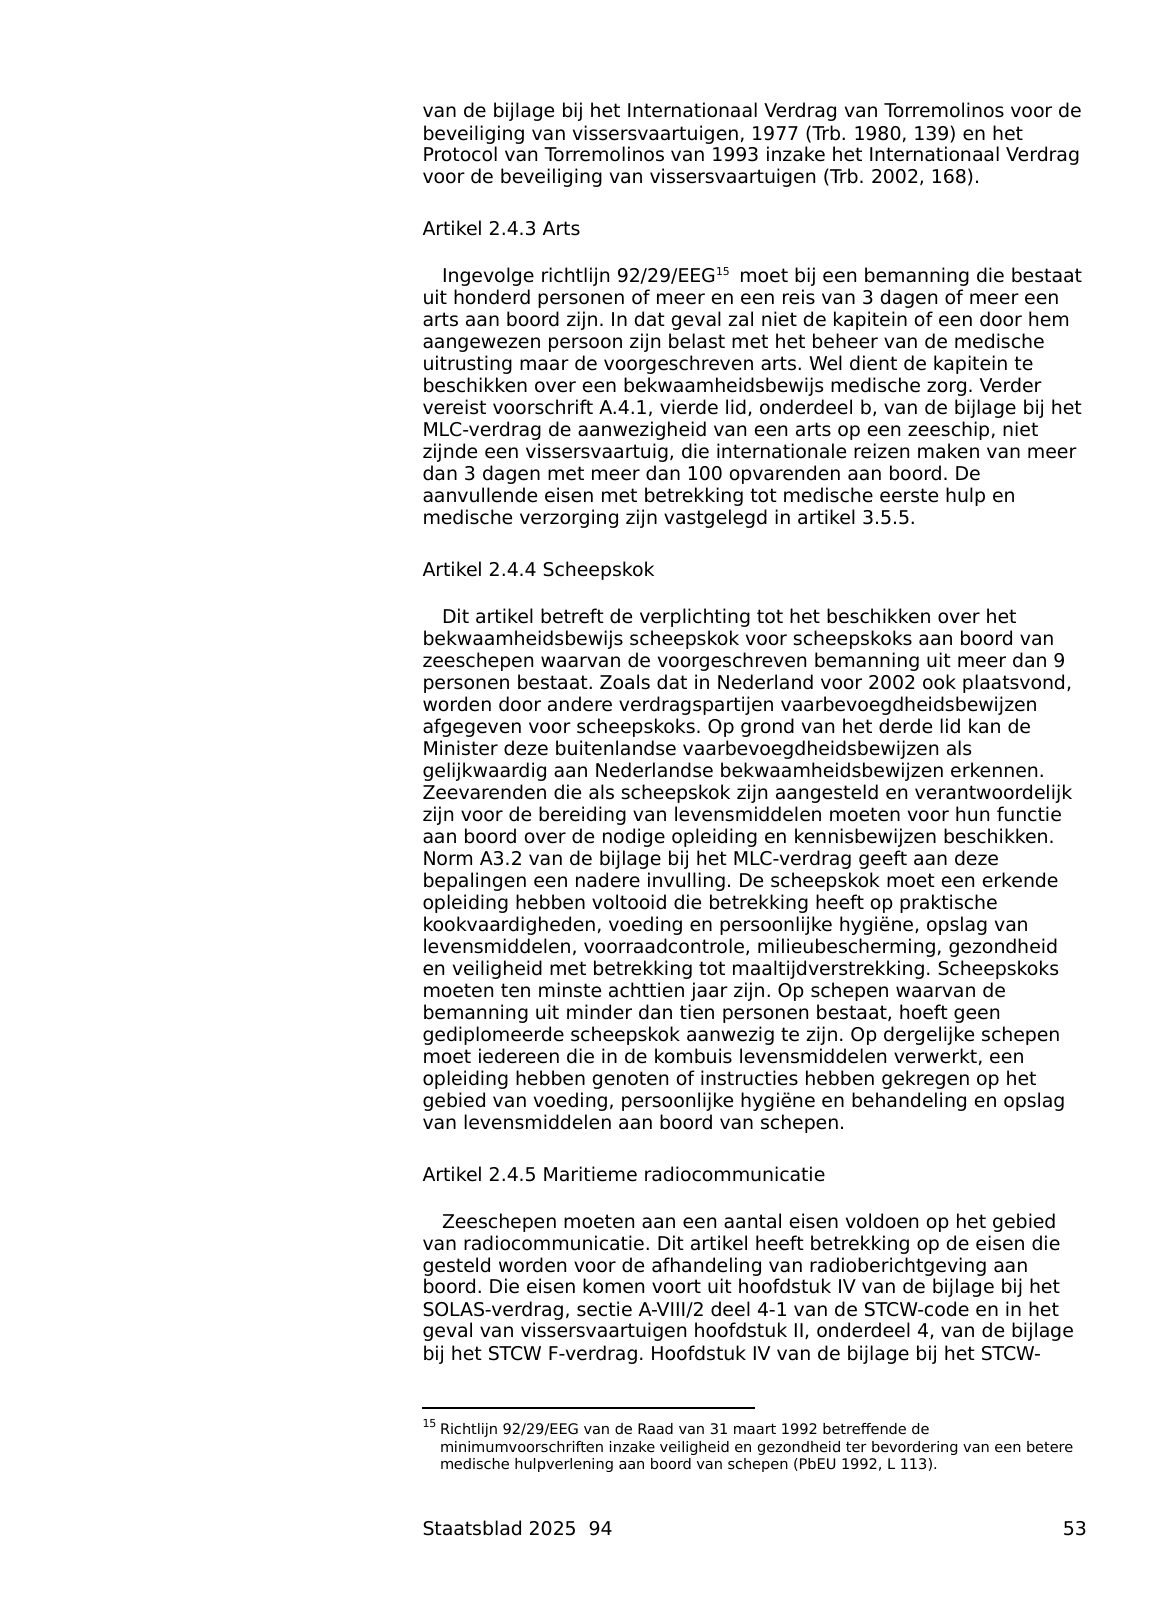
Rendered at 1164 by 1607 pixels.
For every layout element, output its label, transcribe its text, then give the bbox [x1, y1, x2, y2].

text Zeeschepen moeten aan een aantal eisen voldoen op het gebied van radiocommunicatie. Dit artikel heeft betrekking op de eisen die gesteld worden voor de afhandeling van radioberichtgeving aan boord. Die eisen komen voort uit hoofdstuk IV van de bijlage bij het SOLAS-verdrag, sectie A-VIII/2 deel 4-1 van de STCW-code en in het geval van vissersvaartuigen hoofdstuk II, onderdeel 4, van de bijlage bij het STCW F-verdrag. Hoofdstuk IV van de bijlage bij het STCW- [422, 1211, 1087, 1364]
text Richtlijn 92/29/EEG van de Raad van 31 maart 1992 betreffende de minimumvoorschriften inzake veiligheid en gezondheid ter bevordering van een betere medische hulpverlening aan boord van schepen (PbEU 1992, L 113). [422, 1417, 1087, 1473]
text Ingevolge richtlijn 92/29/EEG moet bij een bemanning die bestaat uit honderd personen of meer en een reis van 3 dagen of meer een arts aan boord zijn. In dat geval zal niet de kapitein of een door hem aangewezen persoon zijn belast met het beheer van de medische uitrusting maar de voorgeschreven arts. Wel dient de kapitein te beschikken over een bekwaamheidsbewijs medische zorg. Verder vereist voorschrift A.4.1, vierde lid, onderdeel b, van de bijlage bij het MLC-verdrag de aanwezigheid van een arts op een zeeschip, niet zijnde een vissersvaartuig, die internationale reizen maken van meer dan 3 dagen met meer dan 100 opvarenden aan boord. De aanvullende eisen met betrekking tot medische eerste hulp en medische verzorging zijn vastgelegd in artikel 3.5.5. [422, 265, 1087, 529]
subtitle Artikel 2.4.5 Maritieme radiocommunicatie [422, 1163, 1087, 1186]
text Dit artikel betreft de verplichting tot het beschikken over het bekwaamheidsbewijs scheepskok voor scheepskoks aan boord van zeeschepen waarvan de voorgeschreven bemanning uit meer dan 9 personen bestaat. Zoals dat in Nederland voor 2002 ook plaatsvond, worden door andere verdragspartijen vaarbevoegdheidsbewijzen afgegeven voor scheepskoks. Op grond van het derde lid kan de Minister deze buitenlandse vaarbevoegdheidsbewijzen als gelijkwaardig aan Nederlandse bekwaamheidsbewijzen erkennen. Zeevarenden die als scheepskok zijn aangesteld en verantwoordelijk zijn voor de bereiding van levensmiddelen moeten voor hun functie aan boord over de nodige opleiding en kennisbewijzen beschikken. Norm A3.2 van de bijlage bij het MLC-verdrag geeft aan deze bepalingen een nadere invulling. De scheepskok moet een erkende opleiding hebben voltooid die betrekking heeft op praktische kookvaardigheden, voeding en persoonlijke hygiëne, opslag van levensmiddelen, voorraadcontrole, milieubescherming, gezondheid en veiligheid met betrekking tot maaltijdverstrekking. Scheepskoks moeten ten minste achttien jaar zijn. Op schepen waarvan de bemanning uit minder dan tien personen bestaat, hoeft geen gediplomeerde scheepskok aanwezig te zijn. Op dergelijke schepen moet iedereen die in de kombuis levensmiddelen verwerkt, een opleiding hebben genoten of instructies hebben gekregen op het gebied van voeding, persoonlijke hygiëne en behandeling en opslag van levensmiddelen aan boord van schepen. [422, 606, 1087, 1133]
subtitle Artikel 2.4.4 Scheepskok [422, 559, 1087, 581]
text van de bijlage bij het Internationaal Verdrag van Torremolinos voor de beveiliging van vissersvaartuigen, 1977 (Trb. 1980, 139) en het Protocol van Torremolinos van 1993 inzake het Internationaal Verdrag voor de beveiliging van vissersvaartuigen (Trb. 2002, 168). [422, 100, 1087, 188]
subtitle Artikel 2.4.3 Arts [422, 218, 1087, 240]
